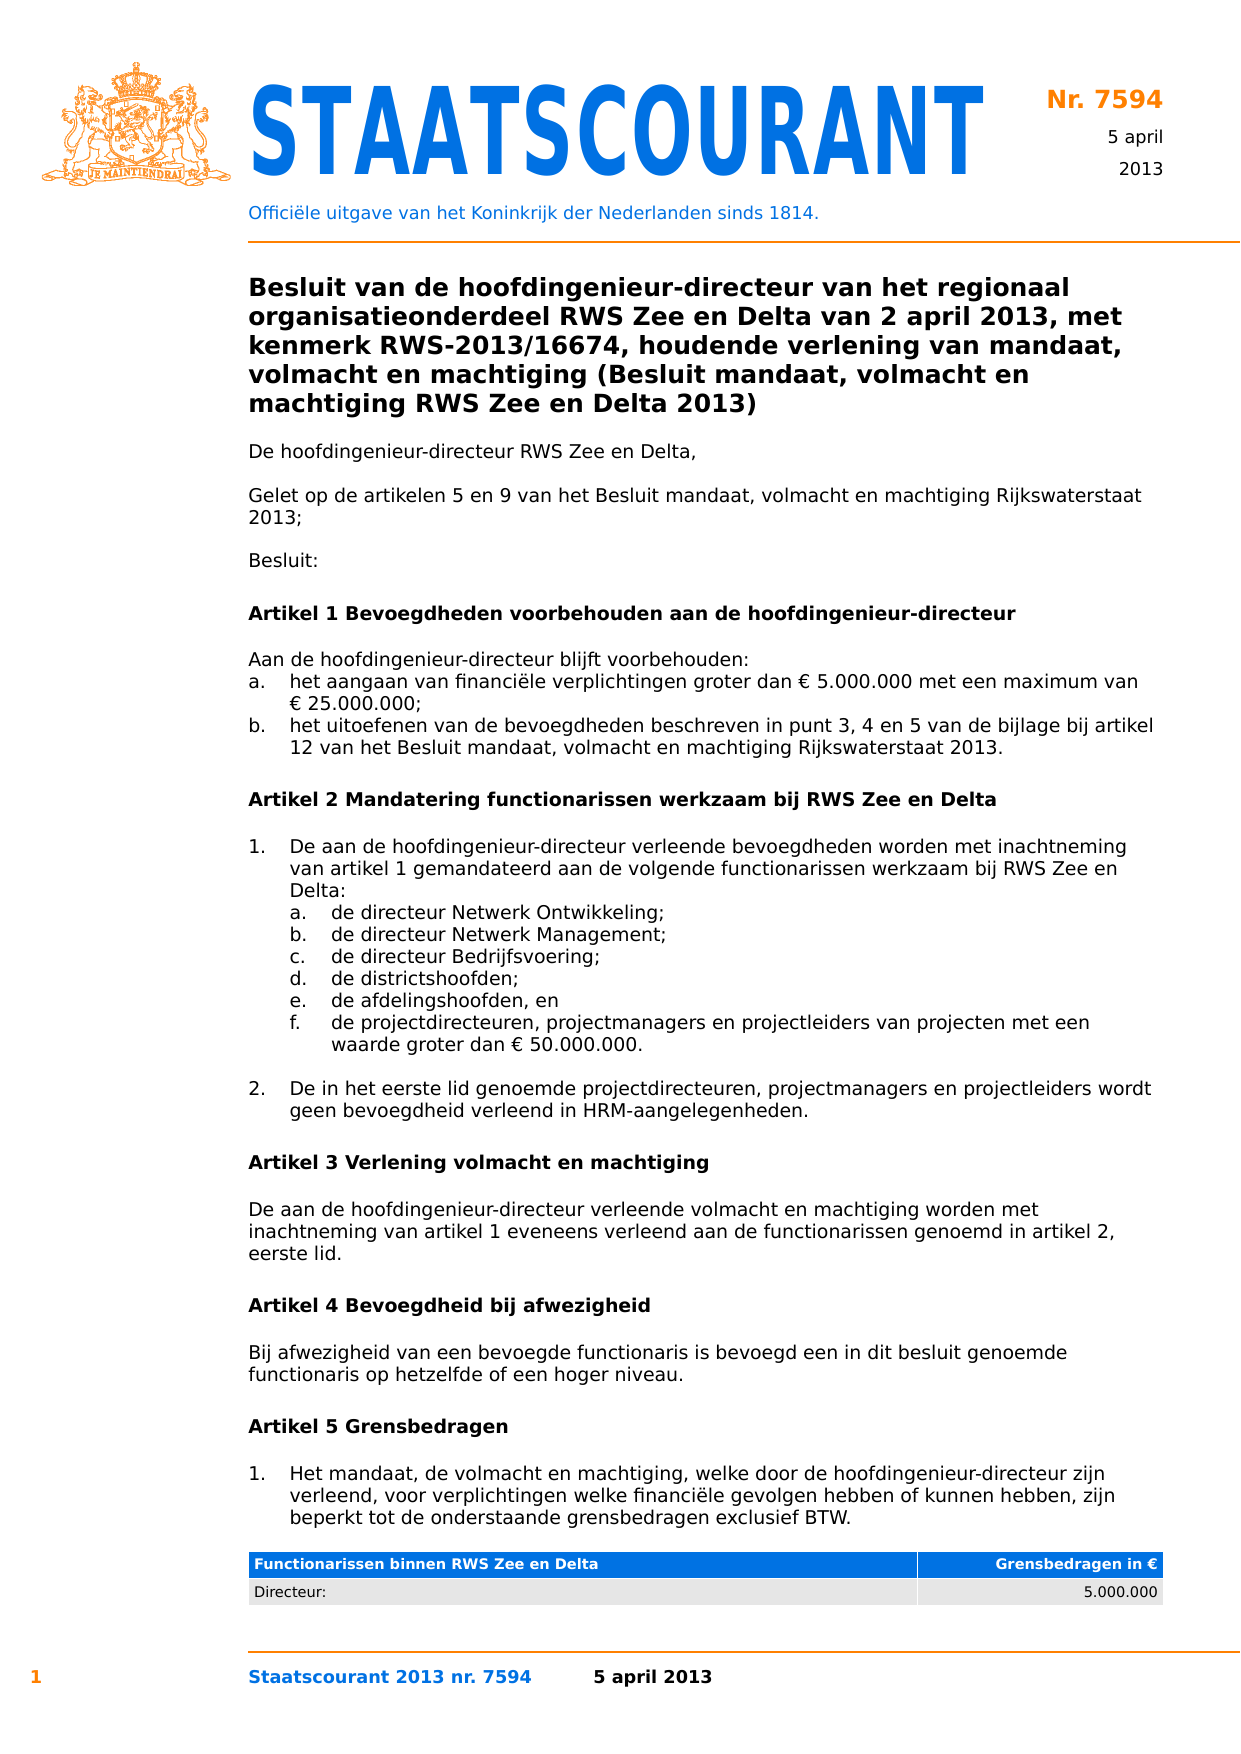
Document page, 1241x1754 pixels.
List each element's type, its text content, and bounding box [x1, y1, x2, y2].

text a. het aangaan van financiële verplichtingen groter dan € 5.000.000 met een maximum van € 25.000.000; [248, 671, 1163, 715]
text a. de directeur Netwerk Ontwikkeling; [289, 902, 1163, 924]
subtitle Artikel 5 Grensbedragen [248, 1416, 1163, 1438]
text Gelet op de artikelen 5 en 9 van het Besluit mandaat, volmacht en machtiging Rijkswaterstaat 2013; [248, 484, 1163, 528]
table_cell Officiële uitgave van het Koninkrijk der Nederlanden sinds 1814. [248, 203, 1240, 241]
table_cell 5.000.000 [918, 1579, 1163, 1605]
text f. de projectdirecteuren, projectmanagers en projectleiders van projecten met een waarde groter dan € 50.000.000. [289, 1012, 1163, 1056]
text Aan de hoofdingenieur-directeur blijft voorbehouden: [248, 649, 1163, 671]
table_header Nr. 7594 [998, 62, 1240, 121]
text Besluit: [248, 550, 1163, 572]
text De aan de hoofdingenieur-directeur verleende volmacht en machtiging worden met inachtneming van artikel 1 eveneens verleend aan de functionarissen genoemd in artikel 2, eerste lid. [248, 1199, 1163, 1265]
text 1. De aan de hoofdingenieur-directeur verleende bevoegdheden worden met inachtneming van artikel 1 gemandateerd aan de volgende functionarissen werkzaam bij RWS Zee en Delta: [248, 836, 1163, 902]
text e. de afdelingshoofden, en [289, 990, 1163, 1012]
table_header Grensbedragen in € [918, 1552, 1163, 1578]
subtitle Artikel 3 Verlening volmacht en machtiging [248, 1152, 1163, 1174]
text d. de districtshoofden; [289, 968, 1163, 990]
text c. de directeur Bedrijfsvoering; [289, 946, 1163, 968]
table_cell 2013 [998, 153, 1240, 203]
subtitle Besluit van de hoofdingenieur-directeur van het regionaal organisatieonderdeel RWS Zee en Delta van 2 april 2013, met kenmerk RWS-2013/16674, houdende verlening van mandaat, volmacht en machtiging (Besluit mandaat, volmacht en machtiging RWS Zee en Delta 2013) [248, 273, 1163, 419]
subtitle Artikel 1 Bevoegdheden voorbehouden aan de hoofdingenieur-directeur [248, 602, 1163, 624]
text b. het uitoefenen van de bevoegdheden beschreven in punt 3, 4 en 5 van de bijlage bij artikel 12 van het Besluit mandaat, volmacht en machtiging Rijkswaterstaat 2013. [248, 715, 1163, 759]
subtitle Artikel 4 Bevoegdheid bij afwezigheid [248, 1295, 1163, 1317]
picture [41, 62, 231, 186]
text Bij afwezigheid van een bevoegde functionaris is bevoegd een in dit besluit genoemde functionaris op hetzelfde of een hoger niveau. [248, 1342, 1163, 1386]
subtitle Artikel 2 Mandatering functionarissen werkzaam bij RWS Zee en Delta [248, 789, 1163, 811]
text 2. De in het eerste lid genoemde projectdirecteuren, projectmanagers en projectleiders wordt geen bevoegdheid verleend in HRM-aangelegenheden. [248, 1078, 1163, 1122]
table_header Functionarissen binnen RWS Zee en Delta [249, 1552, 917, 1578]
table_cell 5 april [998, 121, 1240, 153]
table_header [25, 62, 248, 241]
text 1. Het mandaat, de volmacht en machtiging, welke door de hoofdingenieur-directeur zijn verleend, voor verplichtingen welke financiële gevolgen hebben of kunnen hebben, zijn beperkt tot de onderstaande grensbedragen exclusief BTW. [248, 1463, 1163, 1529]
text De hoofdingenieur-directeur RWS Zee en Delta, [248, 441, 1163, 463]
table_header STAATSCOURANT [248, 62, 998, 203]
table_cell Directeur: [249, 1579, 917, 1605]
text b. de directeur Netwerk Management; [289, 924, 1163, 946]
